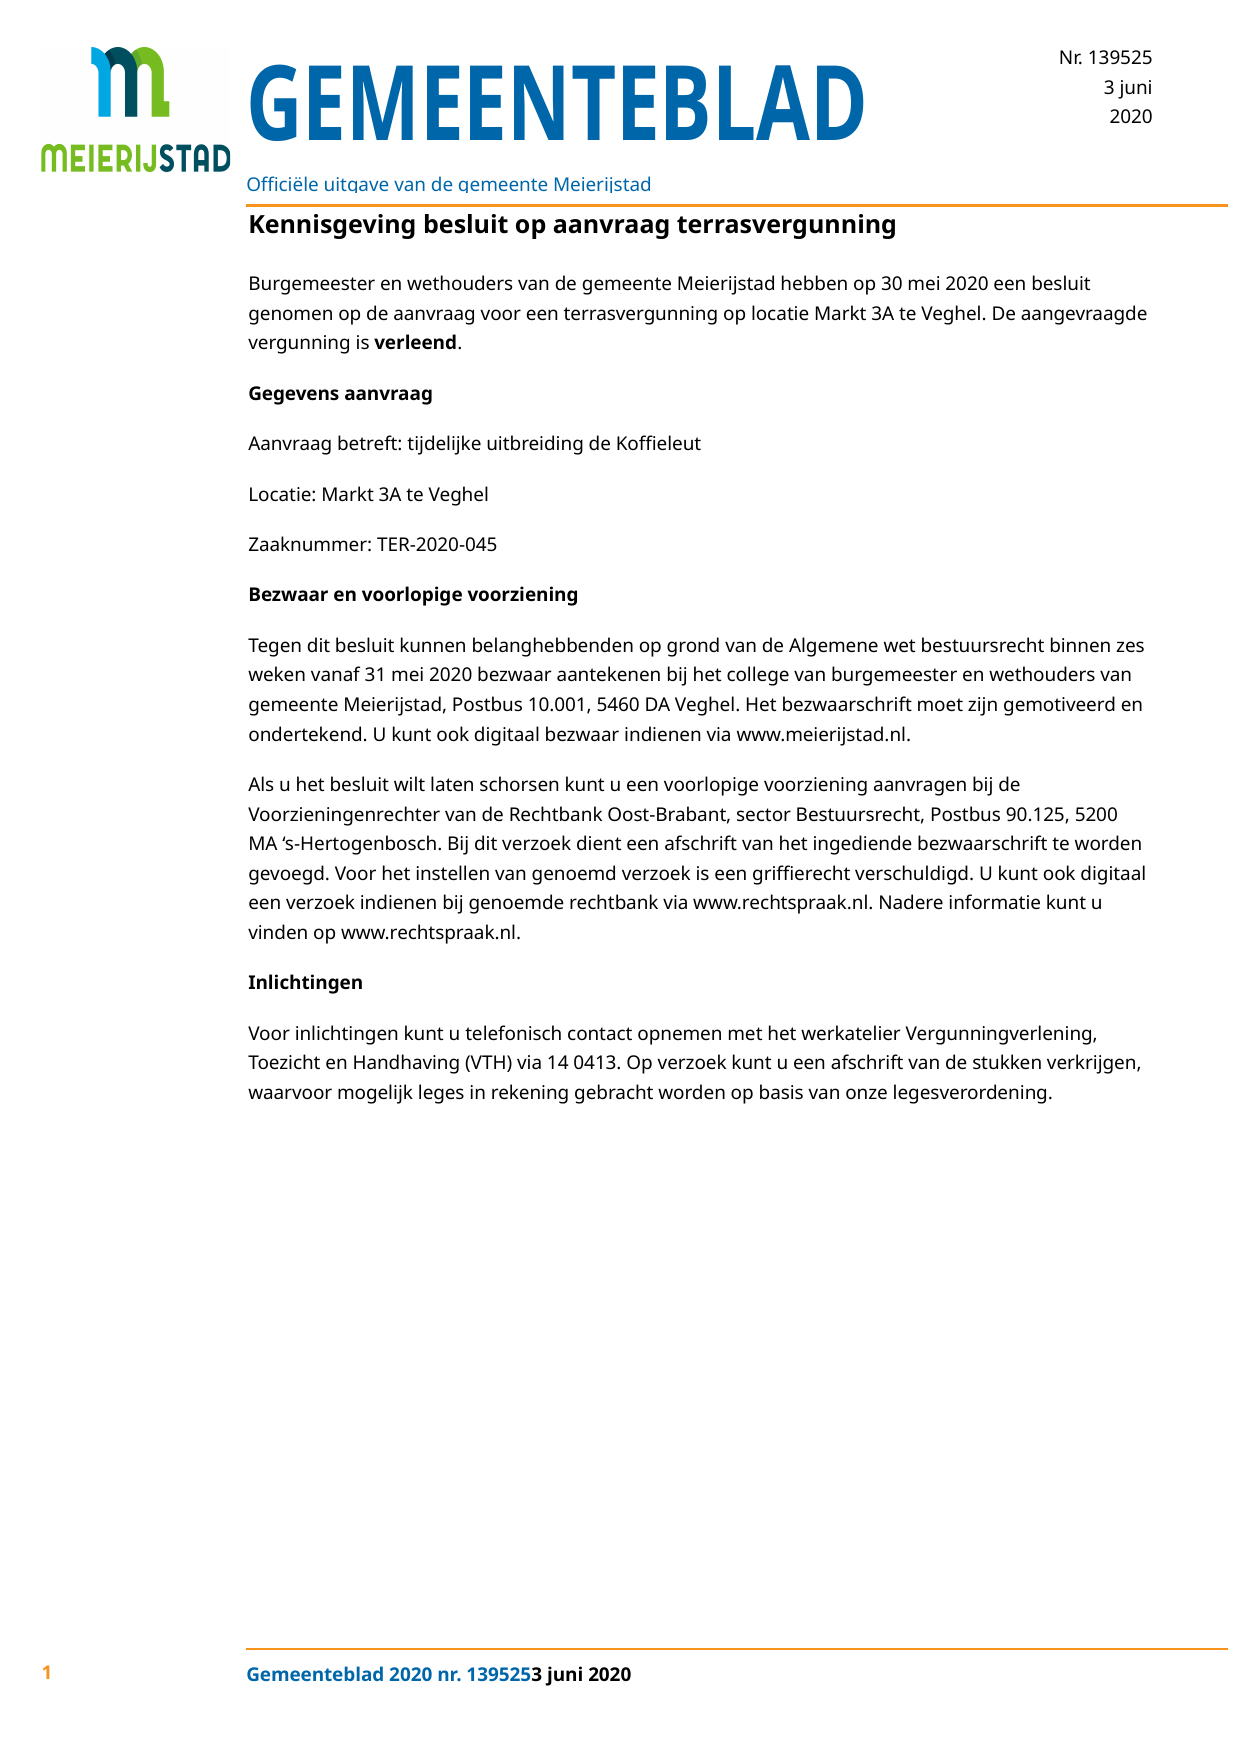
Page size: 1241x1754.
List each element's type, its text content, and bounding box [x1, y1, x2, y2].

text Tegen dit besluit kunnen belanghebbenden op grond van de Algemene wet bestuursrecht binnen zes weken vanaf 31 mei 2020 bezwaar aantekenen bij het college van burgemeester en wethouders van gemeente Meierijstad, Postbus 10.001, 5460 DA Veghel. Het bezwaarschrift moet zijn gemotiveerd en ondertekend. U kunt ook digitaal bezwaar indienen via www.meierijstad.nl. [248, 632, 1152, 746]
text Gegevens aanvraag [248, 380, 1152, 406]
text Burgemeester en wethouders van de gemeente Meierijstad hebben op 30 mei 2020 een besluit genomen op de aanvraag voor een terrasvergunning op locatie Markt 3A te Veghel. De aangevraagde vergunning is verleend. [248, 270, 1152, 355]
text Voor inlichtingen kunt u telefonisch contact opnemen met het werkatelier Vergunningverlening, Toezicht en Handhaving (VTH) via 14 0413. Op verzoek kunt u een afschrift van de stukken verkrijgen, waarvoor mogelijk leges in rekening gebracht worden op basis van onze legesverordening. [248, 1020, 1152, 1105]
text Kennisgeving besluit op aanvraag terrasvergunning [248, 207, 1152, 241]
text Locatie: Markt 3A te Veghel [248, 481, 1152, 506]
text Inlichtingen [248, 969, 1152, 995]
text Aanvraag betreft: tijdelijke uitbreiding de Koffieleut [248, 430, 1152, 456]
text Zaaknummer: TER-2020-045 [248, 531, 1152, 557]
text Als u het besluit wilt laten schorsen kunt u een voorlopige voorziening aanvragen bij de Voorzieningenrechter van de Rechtbank Oost-Brabant, sector Bestuursrecht, Postbus 90.125, 5200 MA ‘s-Hertogenbosch. Bij dit verzoek dient een afschrift van het ingediende bezwaarschrift te worden gevoegd. Voor het instellen van genoemd verzoek is een griffierecht verschuldigd. U kunt ook digitaal een verzoek indienen bij genoemde rechtbank via www.rechtspraak.nl. Nadere informatie kunt u vinden op www.rechtspraak.nl. [248, 771, 1152, 945]
picture [41, 47, 231, 172]
text Bezwaar en voorlopige voorziening [248, 582, 1152, 607]
